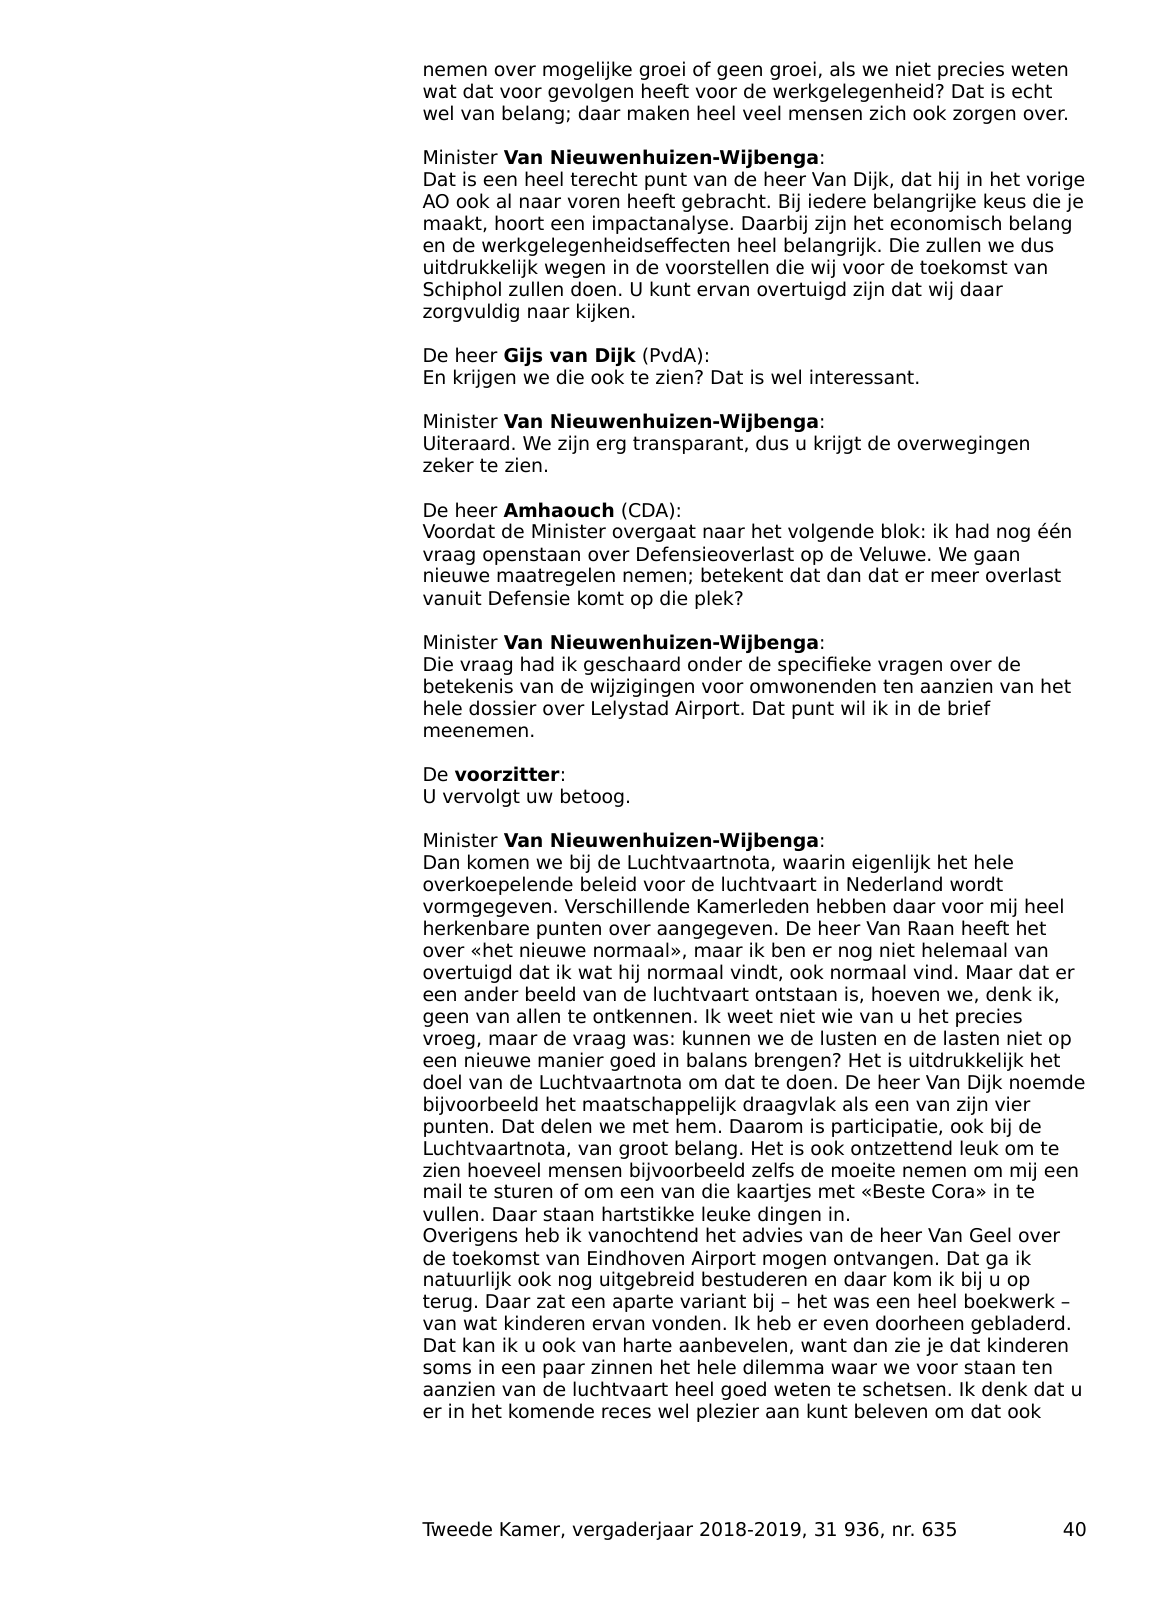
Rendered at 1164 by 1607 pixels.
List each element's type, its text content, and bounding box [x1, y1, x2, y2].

text Minister Van Nieuwenhuizen-Wijbenga: [422, 632, 1087, 653]
text Uiteraard. We zijn erg transparant, dus u krijgt de overwegingen zeker te zien. [422, 433, 1087, 477]
text Voordat de Minister overgaat naar het volgende blok: ik had nog één vraag openstaan over Defensieoverlast op de Veluwe. We gaan nieuwe maatregelen nemen; betekent dat dan dat er meer overlast vanuit Defensie komt op die plek? [422, 521, 1087, 609]
text Die vraag had ik geschaard onder de specifieke vragen over de betekenis van de wijzigingen voor omwonenden ten aanzien van het hele dossier over Lelystad Airport. Dat punt wil ik in de brief meenemen. [422, 653, 1087, 741]
text De heer Gijs van Dijk (PvdA): [422, 345, 1087, 367]
text U vervolgt uw betoog. [422, 786, 1087, 808]
text De voorzitter: [422, 764, 1087, 786]
text Minister Van Nieuwenhuizen-Wijbenga: [422, 147, 1087, 169]
text Dat is een heel terecht punt van de heer Van Dijk, dat hij in het vorige AO ook al naar voren heeft gebracht. Bij iedere belangrijke keus die je maakt, hoort een impactanalyse. Daarbij zijn het economisch belang en de werkgelegenheidseffecten heel belangrijk. Die zullen we dus uitdrukkelijk wegen in de voorstellen die wij voor de toekomst van Schiphol zullen doen. U kunt ervan overtuigd zijn dat wij daar zorgvuldig naar kijken. [422, 169, 1087, 323]
text Minister Van Nieuwenhuizen-Wijbenga: [422, 411, 1087, 433]
text Overigens heb ik vanochtend het advies van de heer Van Geel over de toekomst van Eindhoven Airport mogen ontvangen. Dat ga ik natuurlijk ook nog uitgebreid bestuderen en daar kom ik bij u op terug. Daar zat een aparte variant bij – het was een heel boekwerk – van wat kinderen ervan vonden. Ik heb er even doorheen gebladerd. Dat kan ik u ook van harte aanbevelen, want dan zie je dat kinderen soms in een paar zinnen het hele dilemma waar we voor staan ten aanzien van de luchtvaart heel goed weten te schetsen. Ik denk dat u er in het komende reces wel plezier aan kunt beleven om dat ook [422, 1225, 1087, 1423]
text Dan komen we bij de Luchtvaartnota, waarin eigenlijk het hele overkoepelende beleid voor de luchtvaart in Nederland wordt vormgegeven. Verschillende Kamerleden hebben daar voor mij heel herkenbare punten over aangegeven. De heer Van Raan heeft het over «het nieuwe normaal», maar ik ben er nog niet helemaal van overtuigd dat ik wat hij normaal vindt, ook normaal vind. Maar dat er een ander beeld van de luchtvaart ontstaan is, hoeven we, denk ik, geen van allen te ontkennen. Ik weet niet wie van u het precies vroeg, maar de vraag was: kunnen we de lusten en de lasten niet op een nieuwe manier goed in balans brengen? Het is uitdrukkelijk het doel van de Luchtvaartnota om dat te doen. De heer Van Dijk noemde bijvoorbeeld het maatschappelijk draagvlak als een van zijn vier punten. Dat delen we met hem. Daarom is participatie, ook bij de Luchtvaartnota, van groot belang. Het is ook ontzettend leuk om te zien hoeveel mensen bijvoorbeeld zelfs de moeite nemen om mij een mail te sturen of om een van die kaartjes met «Beste Cora» in te vullen. Daar staan hartstikke leuke dingen in. [422, 852, 1087, 1225]
text En krijgen we die ook te zien? Dat is wel interessant. [422, 367, 1087, 389]
text De heer Amhaouch (CDA): [422, 499, 1087, 521]
text Minister Van Nieuwenhuizen-Wijbenga: [422, 830, 1087, 852]
text nemen over mogelijke groei of geen groei, als we niet precies weten wat dat voor gevolgen heeft voor de werkgelegenheid? Dat is echt wel van belang; daar maken heel veel mensen zich ook zorgen over. [422, 59, 1087, 125]
